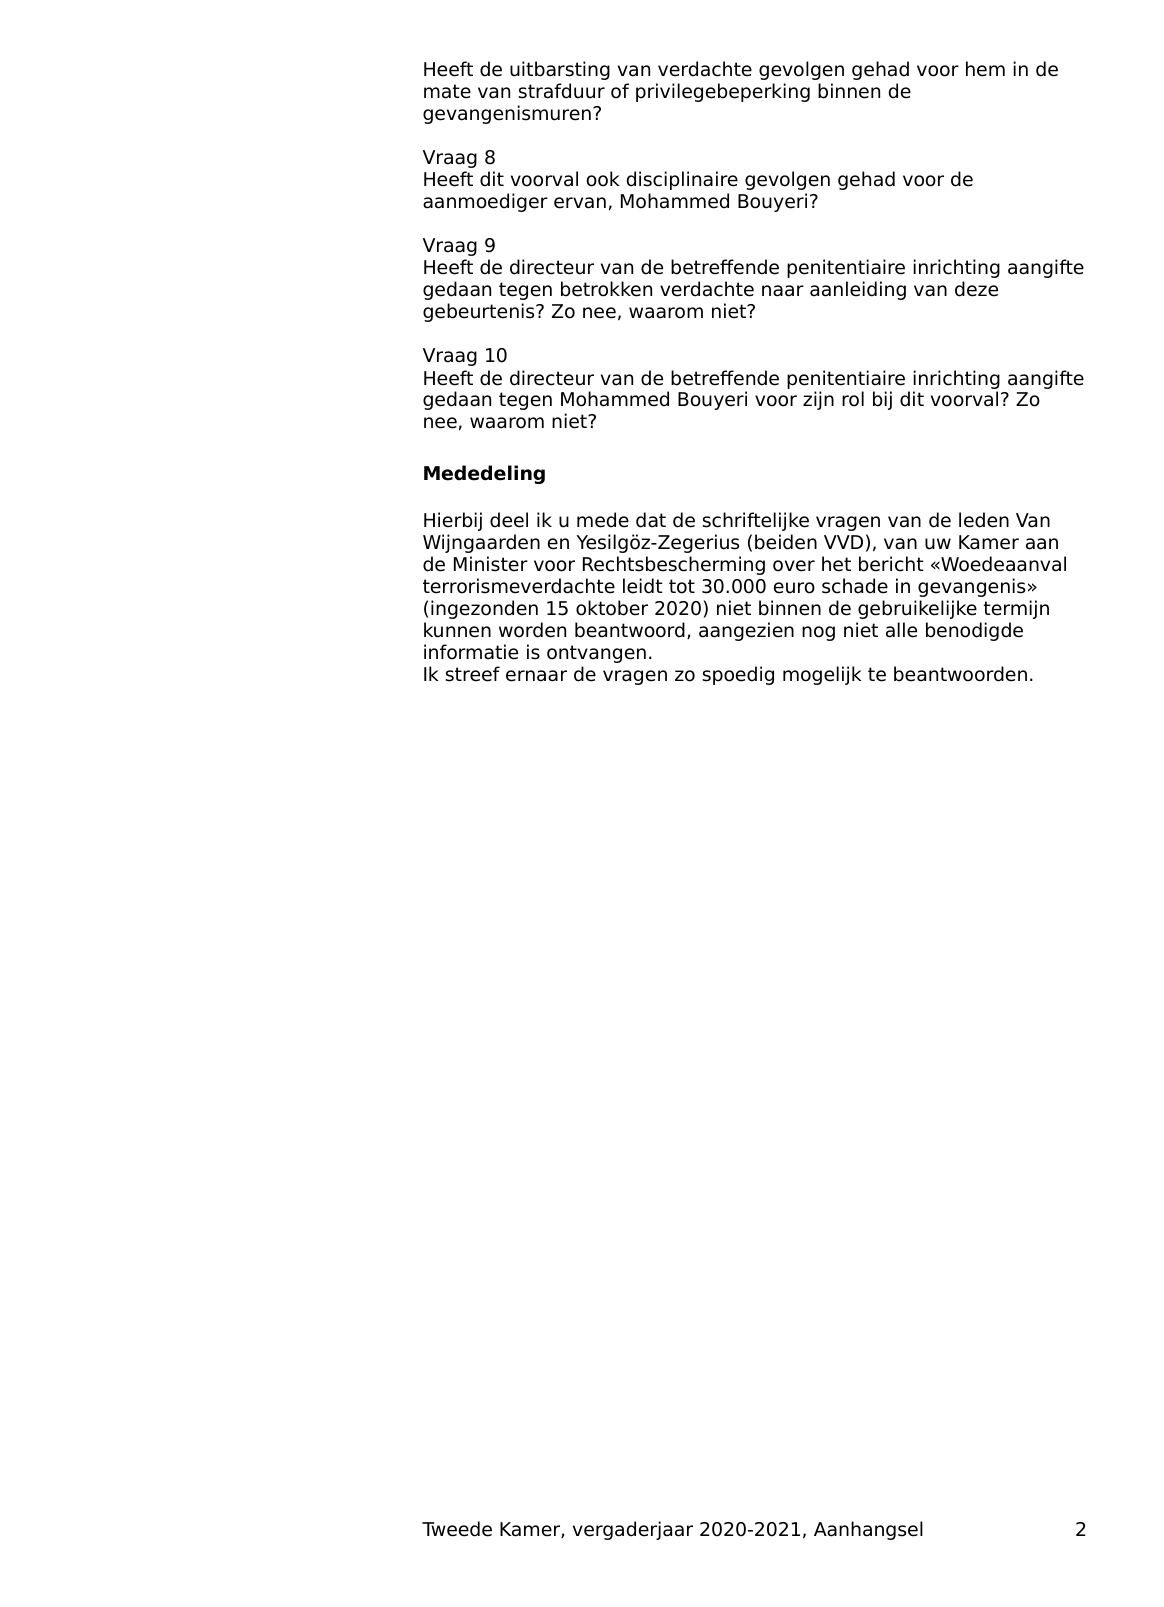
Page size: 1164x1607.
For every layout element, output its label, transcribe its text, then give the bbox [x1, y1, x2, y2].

subtitle Mededeling [422, 463, 1087, 485]
text Vraag 10 [422, 345, 1087, 367]
text Heeft de directeur van de betreffende penitentiaire inrichting aangifte gedaan tegen betrokken verdachte naar aanleiding van deze gebeurtenis? Zo nee, waarom niet? [422, 257, 1087, 323]
text Ik streef ernaar de vragen zo spoedig mogelijk te beantwoorden. [422, 664, 1087, 686]
text Hierbij deel ik u mede dat de schriftelijke vragen van de leden Van Wijngaarden en Yesilgöz-Zegerius (beiden VVD), van uw Kamer aan de Minister voor Rechtsbescherming over het bericht «Woedeaanval terrorismeverdachte leidt tot 30.000 euro schade in gevangenis» (ingezonden 15 oktober 2020) niet binnen de gebruikelijke termijn kunnen worden beantwoord, aangezien nog niet alle benodigde informatie is ontvangen. [422, 510, 1087, 664]
text Heeft dit voorval ook disciplinaire gevolgen gehad voor de aanmoediger ervan, Mohammed Bouyeri? [422, 169, 1087, 213]
text Vraag 9 [422, 235, 1087, 257]
text Vraag 8 [422, 147, 1087, 169]
text Heeft de uitbarsting van verdachte gevolgen gehad voor hem in de mate van strafduur of privilegebeperking binnen de gevangenismuren? [422, 59, 1087, 125]
text Heeft de directeur van de betreffende penitentiaire inrichting aangifte gedaan tegen Mohammed Bouyeri voor zijn rol bij dit voorval? Zo nee, waarom niet? [422, 367, 1087, 433]
